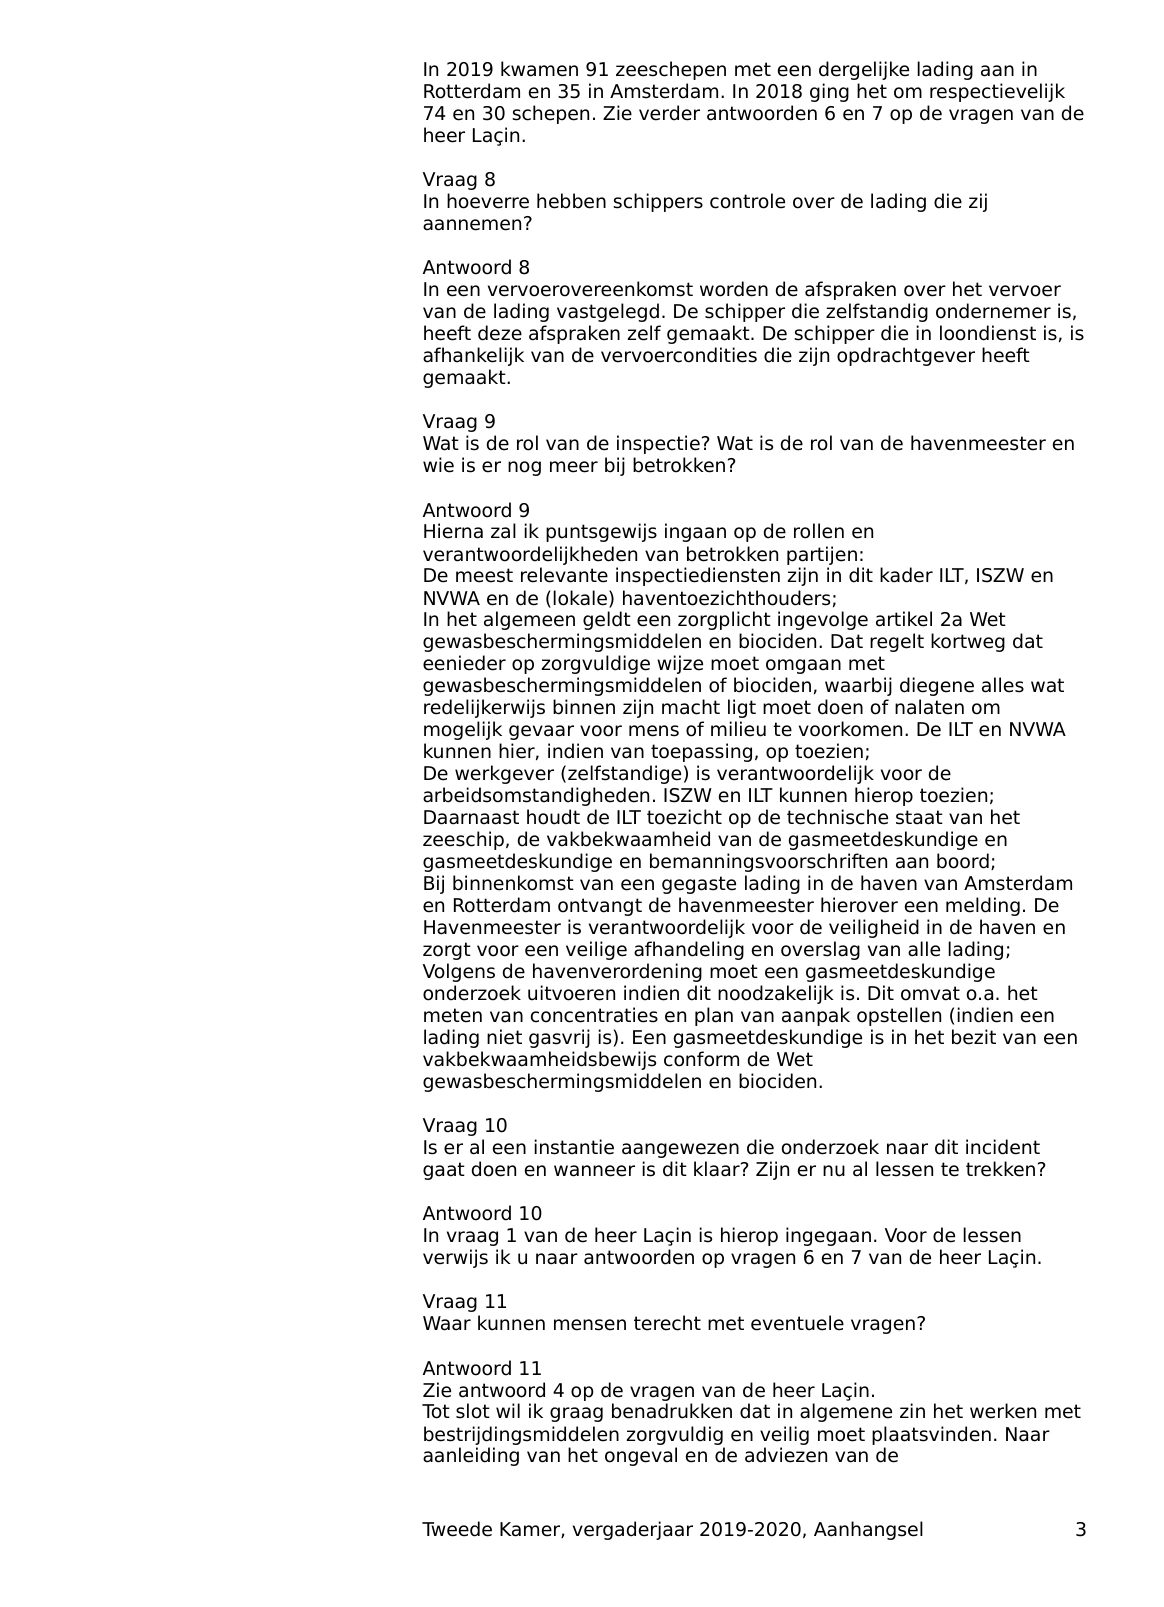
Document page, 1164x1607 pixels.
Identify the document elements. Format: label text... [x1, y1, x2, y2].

text Zie antwoord 4 op de vragen van de heer Laçin. [422, 1379, 1087, 1401]
text In vraag 1 van de heer Laçin is hierop ingegaan. Voor de lessen verwijs ik u naar antwoorden op vragen 6 en 7 van de heer Laçin. [422, 1225, 1087, 1269]
text In het algemeen geldt een zorgplicht ingevolge artikel 2a Wet gewasbeschermingsmiddelen en biociden. Dat regelt kortweg dat eenieder op zorgvuldige wijze moet omgaan met gewasbeschermingsmiddelen of biociden, waarbij diegene alles wat redelijkerwijs binnen zijn macht ligt moet doen of nalaten om mogelijk gevaar voor mens of milieu te voorkomen. De ILT en NVWA kunnen hier, indien van toepassing, op toezien; [422, 609, 1087, 763]
text De meest relevante inspectiediensten zijn in dit kader ILT, ISZW en NVWA en de (lokale) haventoezichthouders; [422, 565, 1087, 609]
text Tot slot wil ik graag benadrukken dat in algemene zin het werken met bestrijdingsmiddelen zorgvuldig en veilig moet plaatsvinden. Naar aanleiding van het ongeval en de adviezen van de [422, 1401, 1087, 1467]
text Waar kunnen mensen terecht met eventuele vragen? [422, 1313, 1087, 1335]
text Wat is de rol van de inspectie? Wat is de rol van de havenmeester en wie is er nog meer bij betrokken? [422, 433, 1087, 477]
text In hoeverre hebben schippers controle over de lading die zij aannemen? [422, 191, 1087, 235]
text De werkgever (zelfstandige) is verantwoordelijk voor de arbeidsomstandigheden. ISZW en ILT kunnen hierop toezien; [422, 763, 1087, 807]
text Vraag 11 [422, 1291, 1087, 1313]
text Bij binnenkomst van een gegaste lading in de haven van Amsterdam en Rotterdam ontvangt de havenmeester hierover een melding. De Havenmeester is verantwoordelijk voor de veiligheid in de haven en zorgt voor een veilige afhandeling en overslag van alle lading; [422, 873, 1087, 961]
text Antwoord 8 [422, 257, 1087, 279]
text Vraag 9 [422, 411, 1087, 433]
text Antwoord 11 [422, 1357, 1087, 1379]
text Is er al een instantie aangewezen die onderzoek naar dit incident gaat doen en wanneer is dit klaar? Zijn er nu al lessen te trekken? [422, 1137, 1087, 1181]
text In 2019 kwamen 91 zeeschepen met een dergelijke lading aan in Rotterdam en 35 in Amsterdam. In 2018 ging het om respectievelijk 74 en 30 schepen. Zie verder antwoorden 6 en 7 op de vragen van de heer Laçin. [422, 59, 1087, 147]
text Antwoord 9 [422, 499, 1087, 521]
text Antwoord 10 [422, 1203, 1087, 1225]
text Daarnaast houdt de ILT toezicht op de technische staat van het zeeschip, de vakbekwaamheid van de gasmeetdeskundige en gasmeetdeskundige en bemanningsvoorschriften aan boord; [422, 807, 1087, 873]
text Volgens de havenverordening moet een gasmeetdeskundige onderzoek uitvoeren indien dit noodzakelijk is. Dit omvat o.a. het meten van concentraties en plan van aanpak opstellen (indien een lading niet gasvrij is). Een gasmeetdeskundige is in het bezit van een vakbekwaamheidsbewijs conform de Wet gewasbeschermingsmiddelen en biociden. [422, 961, 1087, 1093]
text In een vervoerovereenkomst worden de afspraken over het vervoer van de lading vastgelegd. De schipper die zelfstandig ondernemer is, heeft deze afspraken zelf gemaakt. De schipper die in loondienst is, is afhankelijk van de vervoercondities die zijn opdrachtgever heeft gemaakt. [422, 279, 1087, 389]
text Vraag 8 [422, 169, 1087, 191]
text Hierna zal ik puntsgewijs ingaan op de rollen en verantwoordelijkheden van betrokken partijen: [422, 521, 1087, 565]
text Vraag 10 [422, 1115, 1087, 1137]
